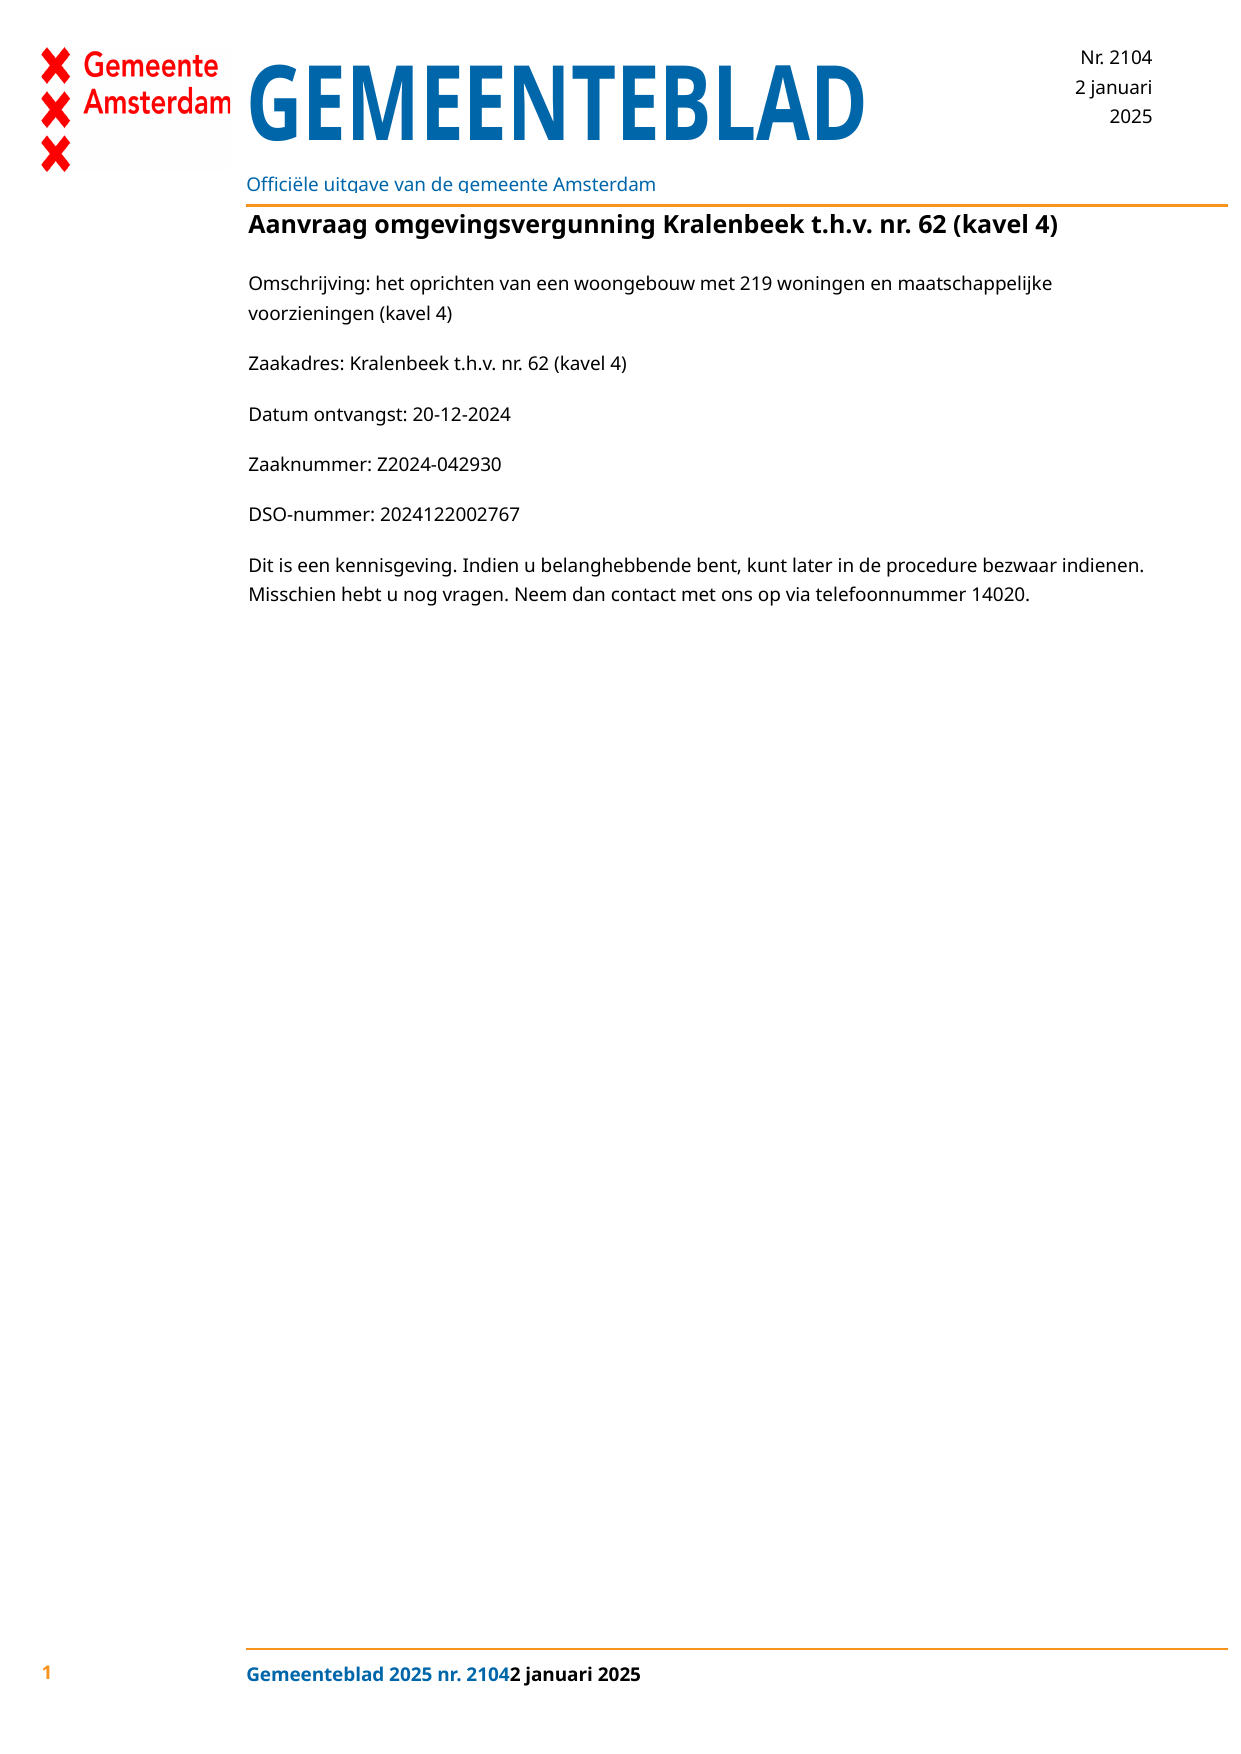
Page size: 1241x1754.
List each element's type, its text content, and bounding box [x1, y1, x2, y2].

text Aanvraag omgevingsvergunning Kralenbeek t.h.v. nr. 62 (kavel 4) [248, 207, 1152, 241]
text Omschrijving: het oprichten van een woongebouw met 219 woningen en maatschappelijke voorzieningen (kavel 4) [248, 270, 1152, 326]
text Zaakadres: Kralenbeek t.h.v. nr. 62 (kavel 4) [248, 350, 1152, 376]
text Dit is een kennisgeving. Indien u belanghebbende bent, kunt later in de procedure bezwaar indienen. Misschien hebt u nog vragen. Neem dan contact met ons op via telefoonnummer 14020. [248, 552, 1152, 607]
text Datum ontvangst: 20-12-2024 [248, 401, 1152, 426]
text Zaaknummer: Z2024-042930 [248, 451, 1152, 477]
text DSO-nummer: 2024122002767 [248, 502, 1152, 527]
picture [41, 47, 231, 172]
